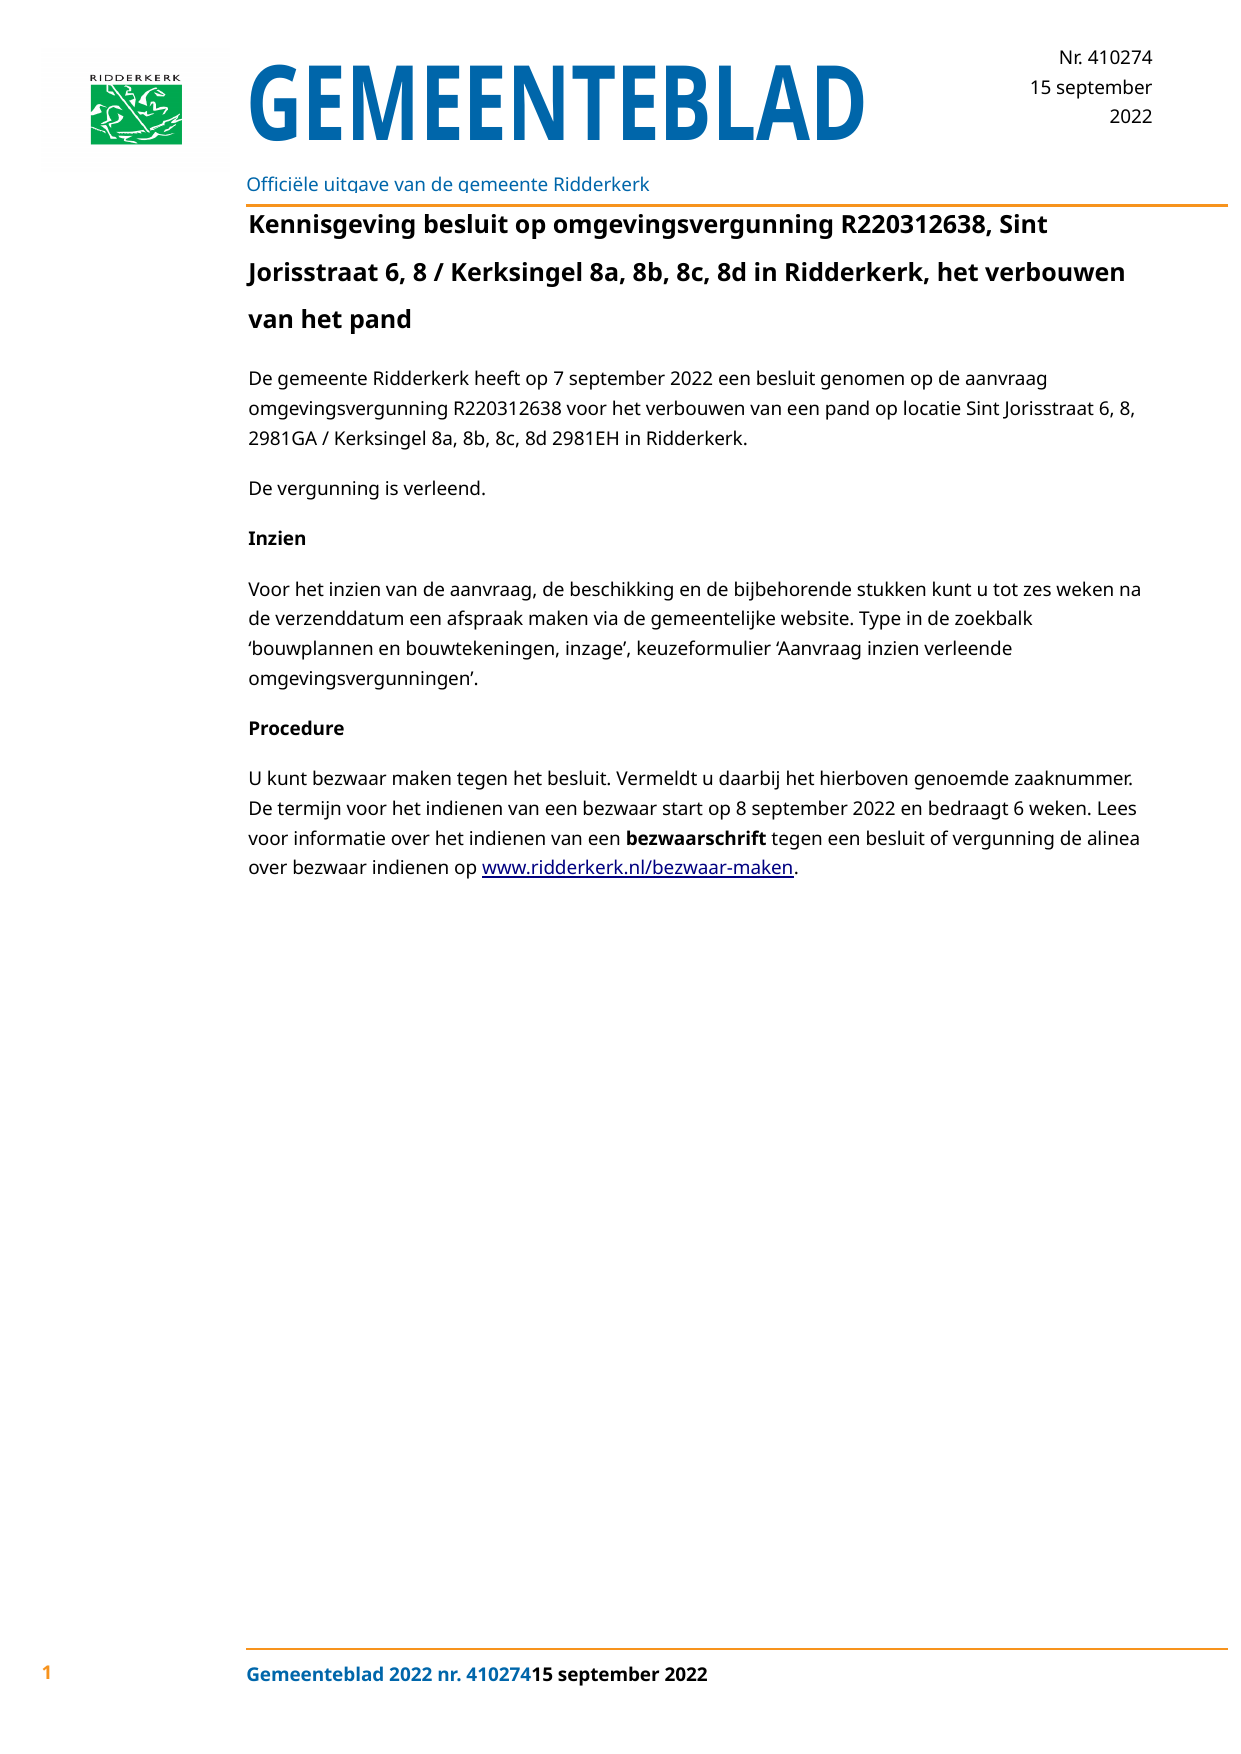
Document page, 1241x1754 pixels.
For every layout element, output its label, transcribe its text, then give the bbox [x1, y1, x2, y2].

text Procedure [248, 715, 1152, 741]
text De vergunning is verleend. [248, 475, 1152, 501]
text Kennisgeving besluit op omgevingsvergunning R220312638, Sint Jorisstraat 6, 8 / Kerksingel 8a, 8b, 8c, 8d in Ridderkerk, het verbouwen van het pand [248, 207, 1152, 336]
text U kunt bezwaar maken tegen het besluit. Vermeldt u daarbij het hierboven genoemde zaaknummer. De termijn voor het indienen van een bezwaar start op 8 september 2022 en bedraagt 6 weken. Lees voor informatie over het indienen van een bezwaarschrift tegen een besluit of vergunning de alinea over bezwaar indienen op www.ridderkerk.nl/bezwaar-maken. [248, 766, 1152, 880]
text Voor het inzien van de aanvraag, de beschikking en de bijbehorende stukken kunt u tot zes weken na de verzenddatum een afspraak maken via de gemeentelijke website. Type in de zoekbalk ‘bouwplannen en bouwtekeningen, inzage’, keuzeformulier ‘Aanvraag inzien verleende omgevingsvergunningen’. [248, 576, 1152, 690]
picture [41, 47, 231, 172]
text Inzien [248, 526, 1152, 551]
text De gemeente Ridderkerk heeft op 7 september 2022 een besluit genomen op de aanvraag omgevingsvergunning R220312638 voor het verbouwen van een pand op locatie Sint Jorisstraat 6, 8, 2981GA / Kerksingel 8a, 8b, 8c, 8d 2981EH in Ridderkerk. [248, 366, 1152, 450]
